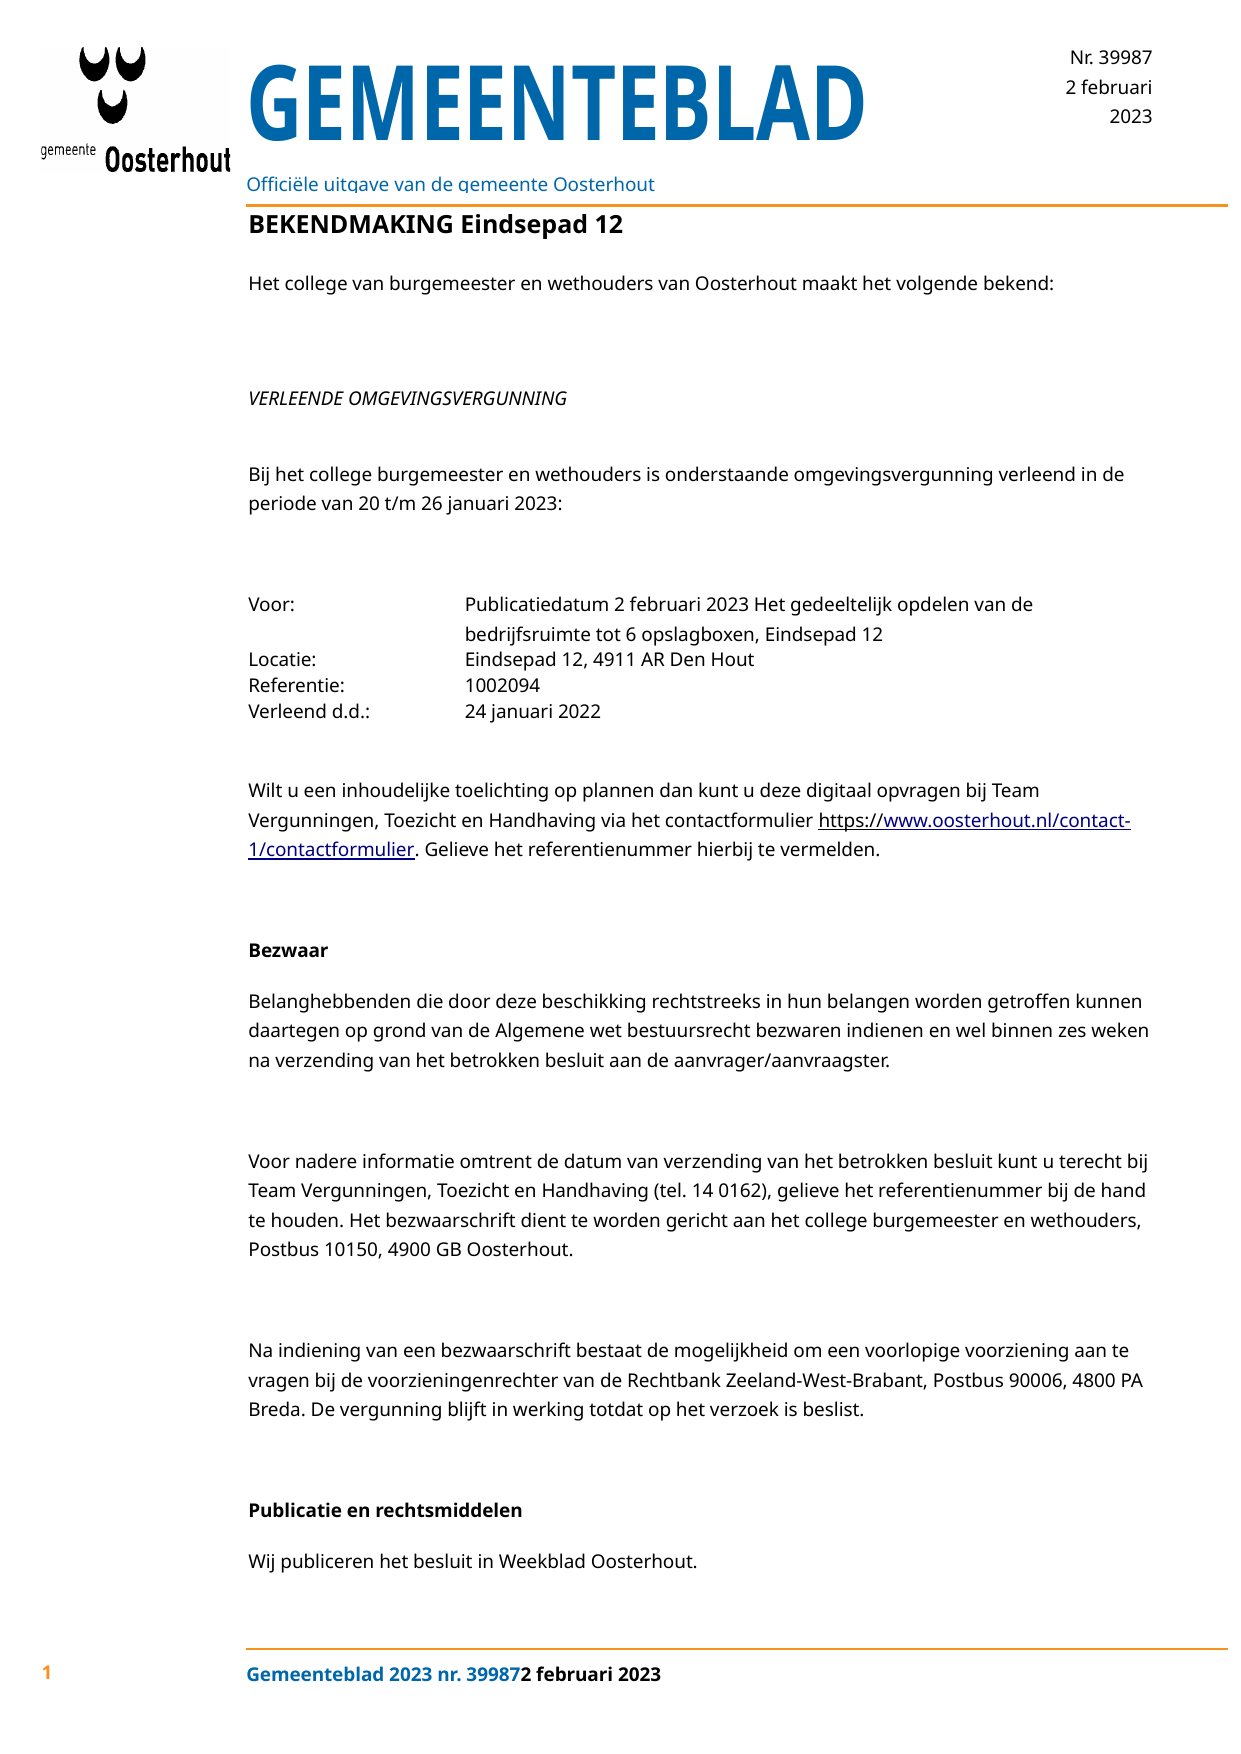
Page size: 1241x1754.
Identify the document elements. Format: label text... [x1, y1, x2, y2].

table_cell Verleend d.d.: [248, 698, 464, 724]
text Bezwaar [248, 937, 1152, 963]
text Publicatie en rechtsmiddelen [248, 1497, 1152, 1523]
table_header Voor: [248, 591, 464, 647]
text Wij publiceren het besluit in Weekblad Oosterhout. [248, 1548, 1152, 1574]
table_cell Referentie: [248, 673, 464, 698]
text Wilt u een inhoudelijke toelichting op plannen dan kunt u deze digitaal opvragen bij Team Vergunningen, Toezicht en Handhaving via het contactformulier https://www.oosterhout.nl/contact-1/contactformulier. Gelieve het referentienummer hierbij te vermelden. [248, 777, 1152, 862]
text VERLEENDE OMGEVINGSVERGUNNING [248, 385, 1152, 410]
text Bij het college burgemeester en wethouders is onderstaande omgevingsvergunning verleend in de periode van 20 t/m 26 januari 2023: [248, 461, 1152, 516]
table_cell Eindsepad 12, 4911 AR Den Hout [465, 647, 1152, 672]
table_cell 1002094 [465, 673, 1152, 698]
table_cell 24 januari 2022 [465, 698, 1152, 724]
text Voor nadere informatie omtrent de datum van verzending van het betrokken besluit kunt u terecht bij Team Vergunningen, Toezicht en Handhaving (tel. 14 0162), gelieve het referentienummer bij de hand te houden. Het bezwaarschrift dient te worden gericht aan het college burgemeester en wethouders, Postbus 10150, 4900 GB Oosterhout. [248, 1148, 1152, 1262]
text Belanghebbenden die door deze beschikking rechtstreeks in hun belangen worden getroffen kunnen daartegen op grond van de Algemene wet bestuursrecht bezwaren indienen en wel binnen zes weken na verzending van het betrokken besluit aan de aanvrager/aanvraagster. [248, 988, 1152, 1073]
text Na indiening van een bezwaarschrift bestaat de mogelijkheid om een voorlopige voorziening aan te vragen bij de voorzieningenrechter van de Rechtbank Zeeland-West-Brabant, Postbus 90006, 4800 PA Breda. De vergunning blijft in werking totdat op het verzoek is beslist. [248, 1337, 1152, 1422]
table_header Publicatiedatum 2 februari 2023 Het gedeeltelijk opdelen van de bedrijfsruimte tot 6 opslagboxen, Eindsepad 12 [465, 591, 1152, 647]
table_cell Locatie: [248, 647, 464, 672]
text Het college van burgemeester en wethouders van Oosterhout maakt het volgende bekend: [248, 270, 1152, 296]
text BEKENDMAKING Eindsepad 12 [248, 207, 1152, 241]
picture [41, 47, 231, 172]
